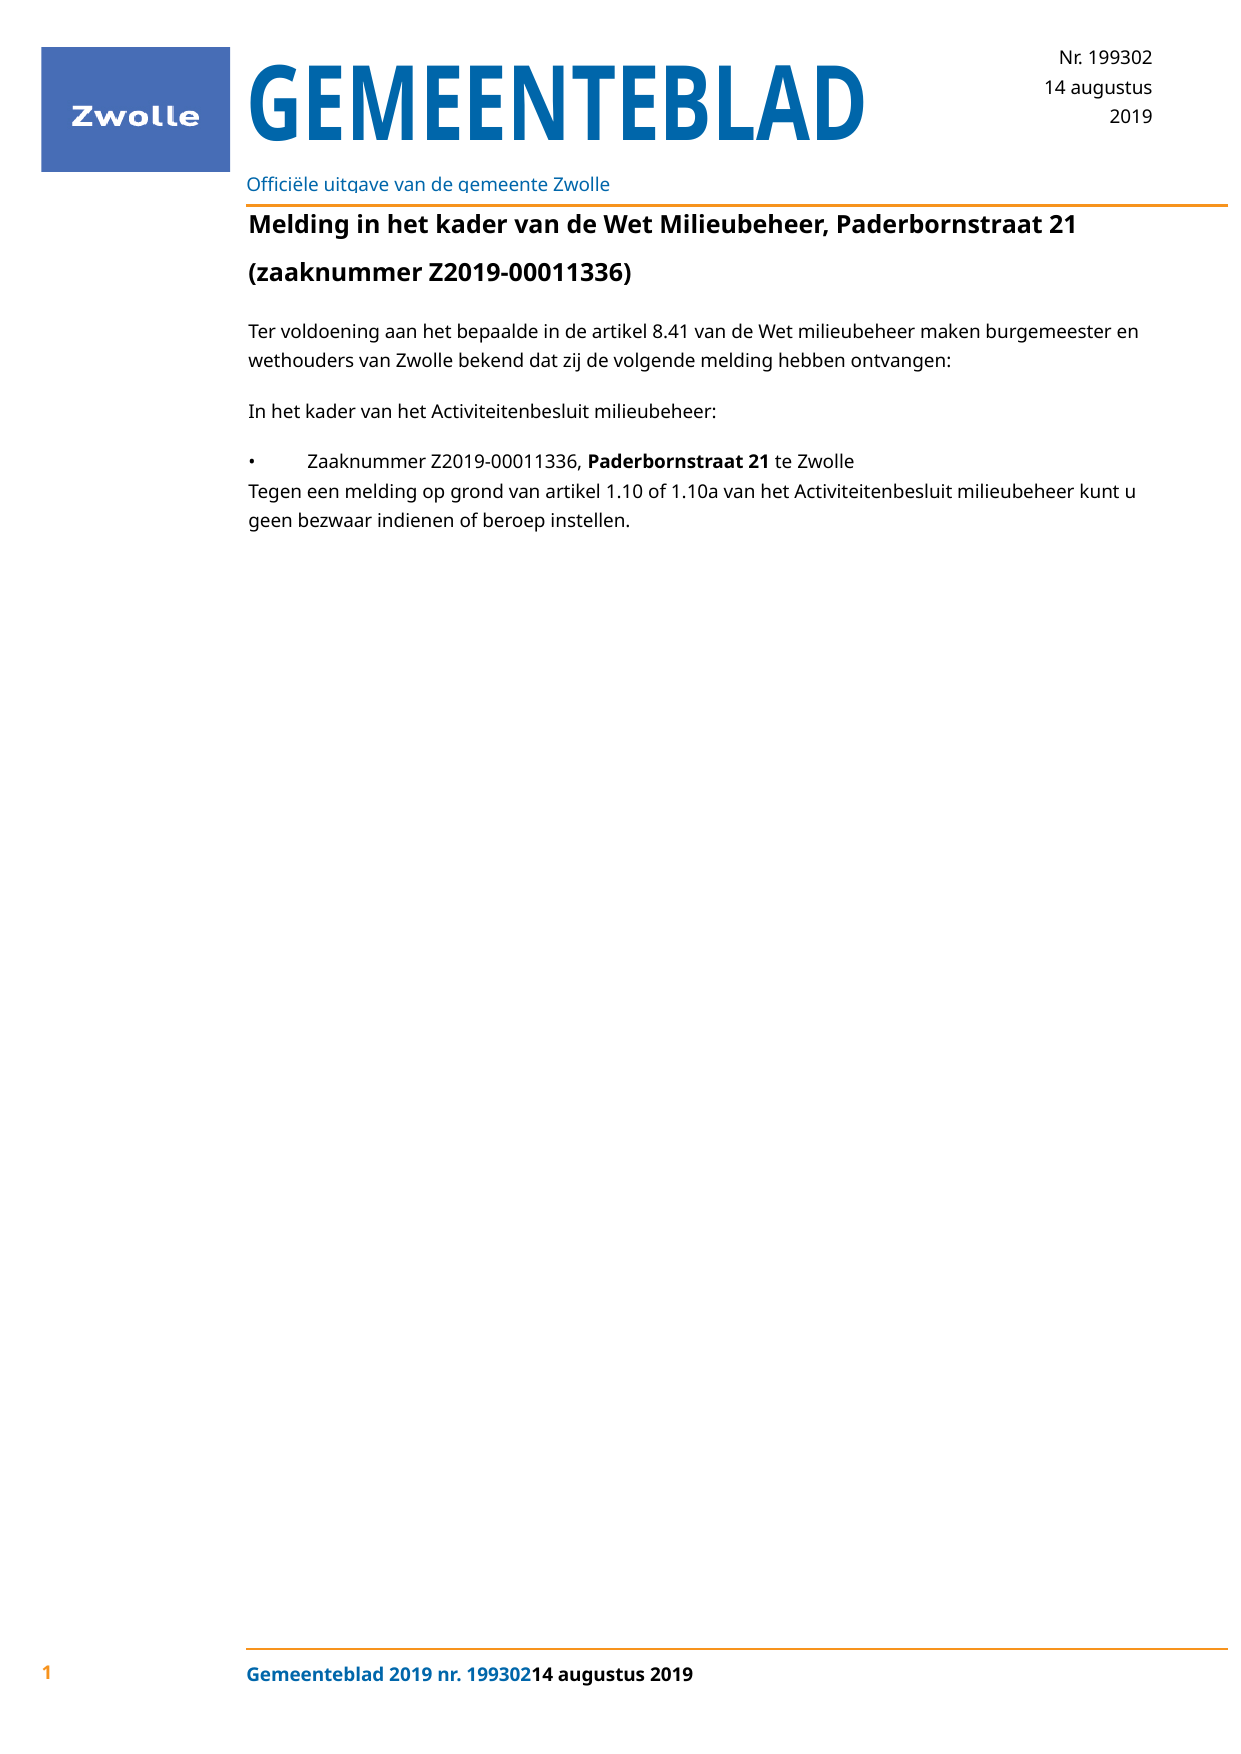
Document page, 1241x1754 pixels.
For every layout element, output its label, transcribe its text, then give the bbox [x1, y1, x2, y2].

picture [41, 47, 231, 172]
list Zaaknummer Z2019-00011336, Paderbornstraat 21 te Zwolle [248, 448, 1152, 474]
text Tegen een melding op grond van artikel 1.10 of 1.10a van het Activiteitenbesluit milieubeheer kunt u geen bezwaar indienen of beroep instellen. [248, 478, 1152, 533]
text Ter voldoening aan het bepaalde in de artikel 8.41 van de Wet milieubeheer maken burgemeester en wethouders van Zwolle bekend dat zij de volgende melding hebben ontvangen: [248, 318, 1152, 373]
text Melding in het kader van de Wet Milieubeheer, Paderbornstraat 21 (zaaknummer Z2019-00011336) [248, 207, 1152, 288]
text In het kader van het Activiteitenbesluit milieubeheer: [248, 398, 1152, 424]
